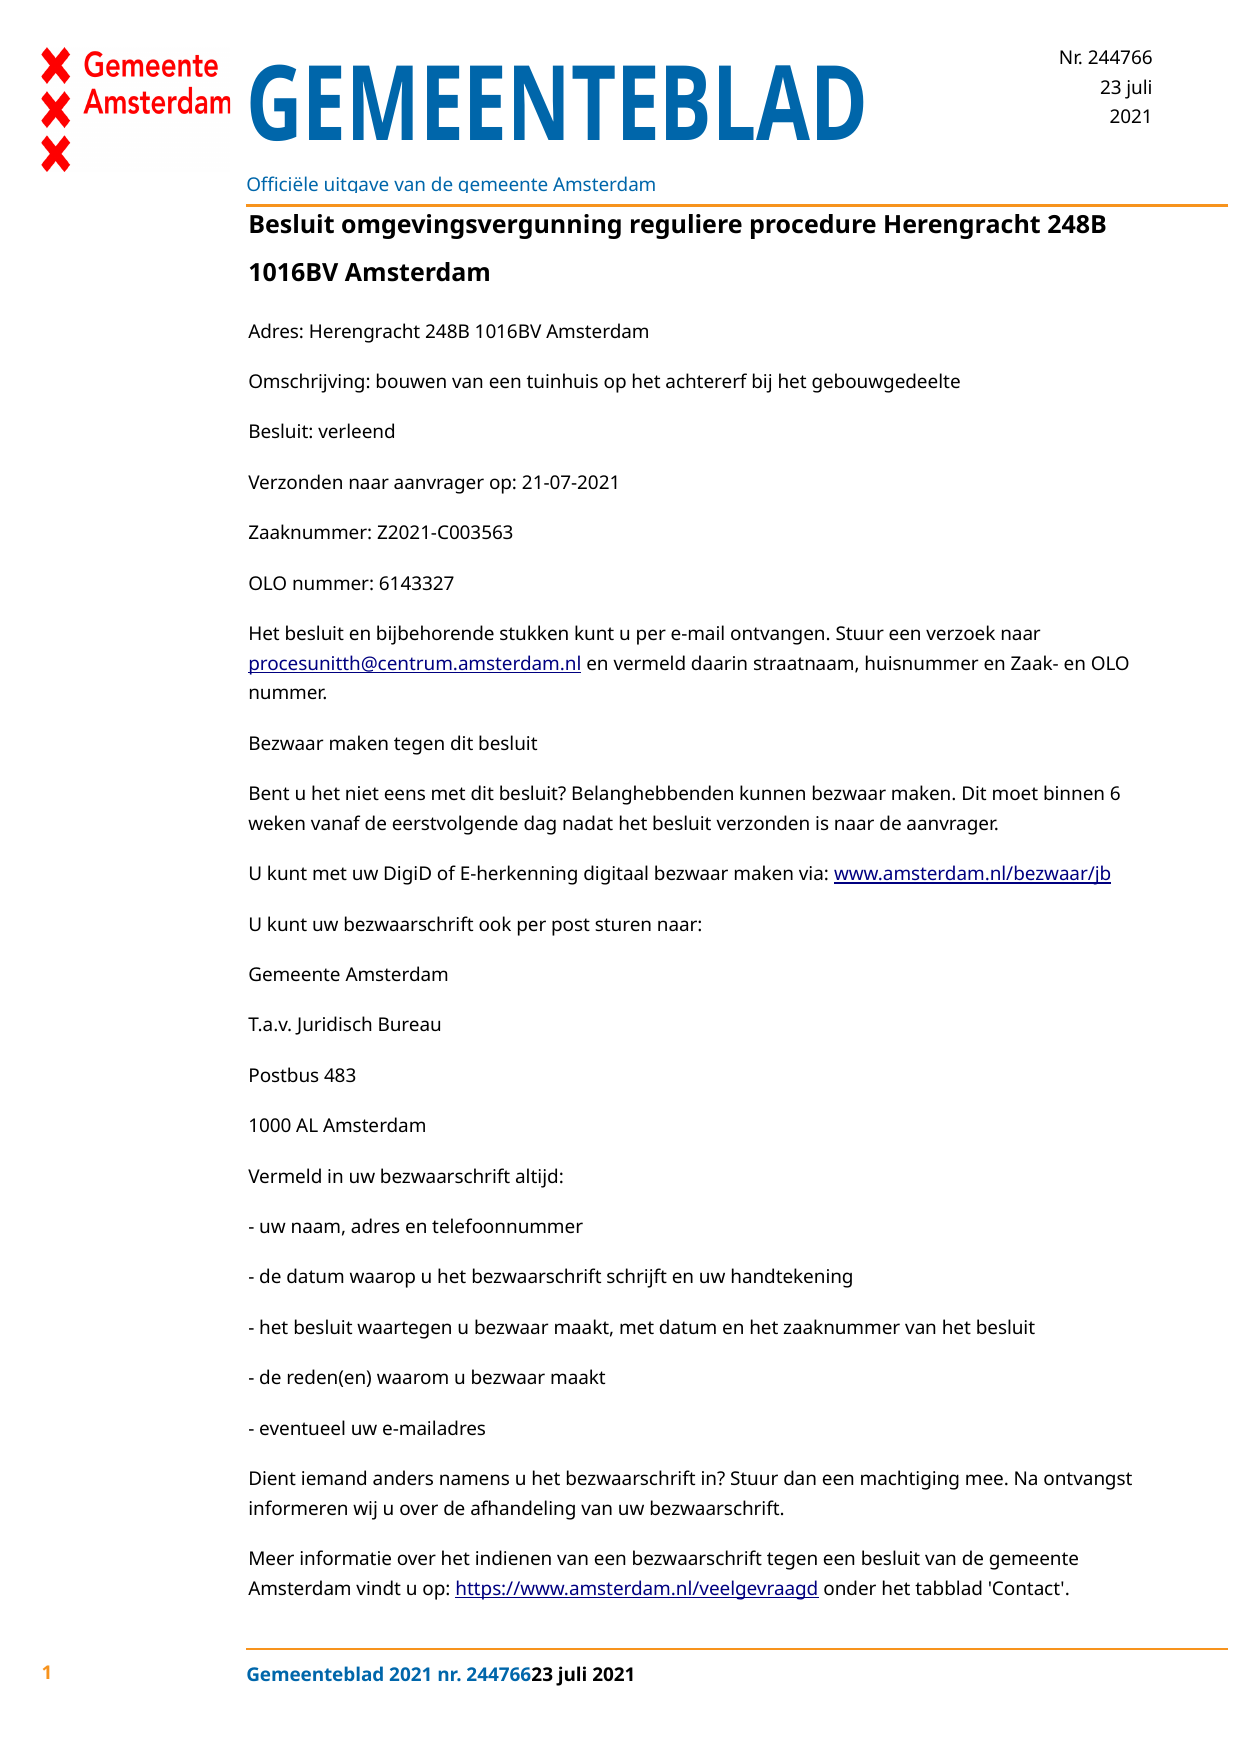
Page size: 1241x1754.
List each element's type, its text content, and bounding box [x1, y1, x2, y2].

text Verzonden naar aanvrager op: 21-07-2021 [248, 469, 1152, 495]
text Adres: Herengracht 248B 1016BV Amsterdam [248, 318, 1152, 344]
text U kunt uw bezwaarschrift ook per post sturen naar: [248, 911, 1152, 937]
text OLO nummer: 6143327 [248, 570, 1152, 596]
text - eventueel uw e-mailadres [248, 1415, 1152, 1441]
text - de reden(en) waarom u bezwaar maakt [248, 1364, 1152, 1390]
text Besluit: verleend [248, 419, 1152, 444]
text 1000 AL Amsterdam [248, 1112, 1152, 1138]
text Bent u het niet eens met dit besluit? Belanghebbenden kunnen bezwaar maken. Dit moet binnen 6 weken vanaf de eerstvolgende dag nadat het besluit verzonden is naar de aanvrager. [248, 780, 1152, 836]
text T.a.v. Juridisch Bureau [248, 1012, 1152, 1037]
text U kunt met uw DigiD of E-herkenning digitaal bezwaar maken via: www.amsterdam.nl/bezwaar/jb [248, 860, 1152, 886]
text Gemeente Amsterdam [248, 961, 1152, 987]
text Besluit omgevingsvergunning reguliere procedure Herengracht 248B 1016BV Amsterdam [248, 207, 1152, 288]
text Zaaknummer: Z2021-C003563 [248, 519, 1152, 545]
picture [41, 47, 231, 172]
text - het besluit waartegen u bezwaar maakt, met datum en het zaaknummer van het besluit [248, 1314, 1152, 1340]
text Bezwaar maken tegen dit besluit [248, 730, 1152, 756]
text Meer informatie over het indienen van een bezwaarschrift tegen een besluit van de gemeente Amsterdam vindt u op: https://www.amsterdam.nl/veelgevraagd onder het tabblad 'Contact'. [248, 1545, 1152, 1601]
text Dient iemand anders namens u het bezwaarschrift in? Stuur dan een machtiging mee. Na ontvangst informeren wij u over de afhandeling van uw bezwaarschrift. [248, 1465, 1152, 1521]
text - de datum waarop u het bezwaarschrift schrijft en uw handtekening [248, 1264, 1152, 1289]
text Vermeld in uw bezwaarschrift altijd: [248, 1163, 1152, 1189]
text Postbus 483 [248, 1062, 1152, 1088]
text Omschrijving: bouwen van een tuinhuis op het achtererf bij het gebouwgedeelte [248, 368, 1152, 394]
text Het besluit en bijbehorende stukken kunt u per e-mail ontvangen. Stuur een verzoek naar procesunitth@centrum.amsterdam.nl en vermeld daarin straatnaam, huisnummer en Zaak- en OLO nummer. [248, 620, 1152, 705]
text - uw naam, adres en telefoonnummer [248, 1213, 1152, 1239]
